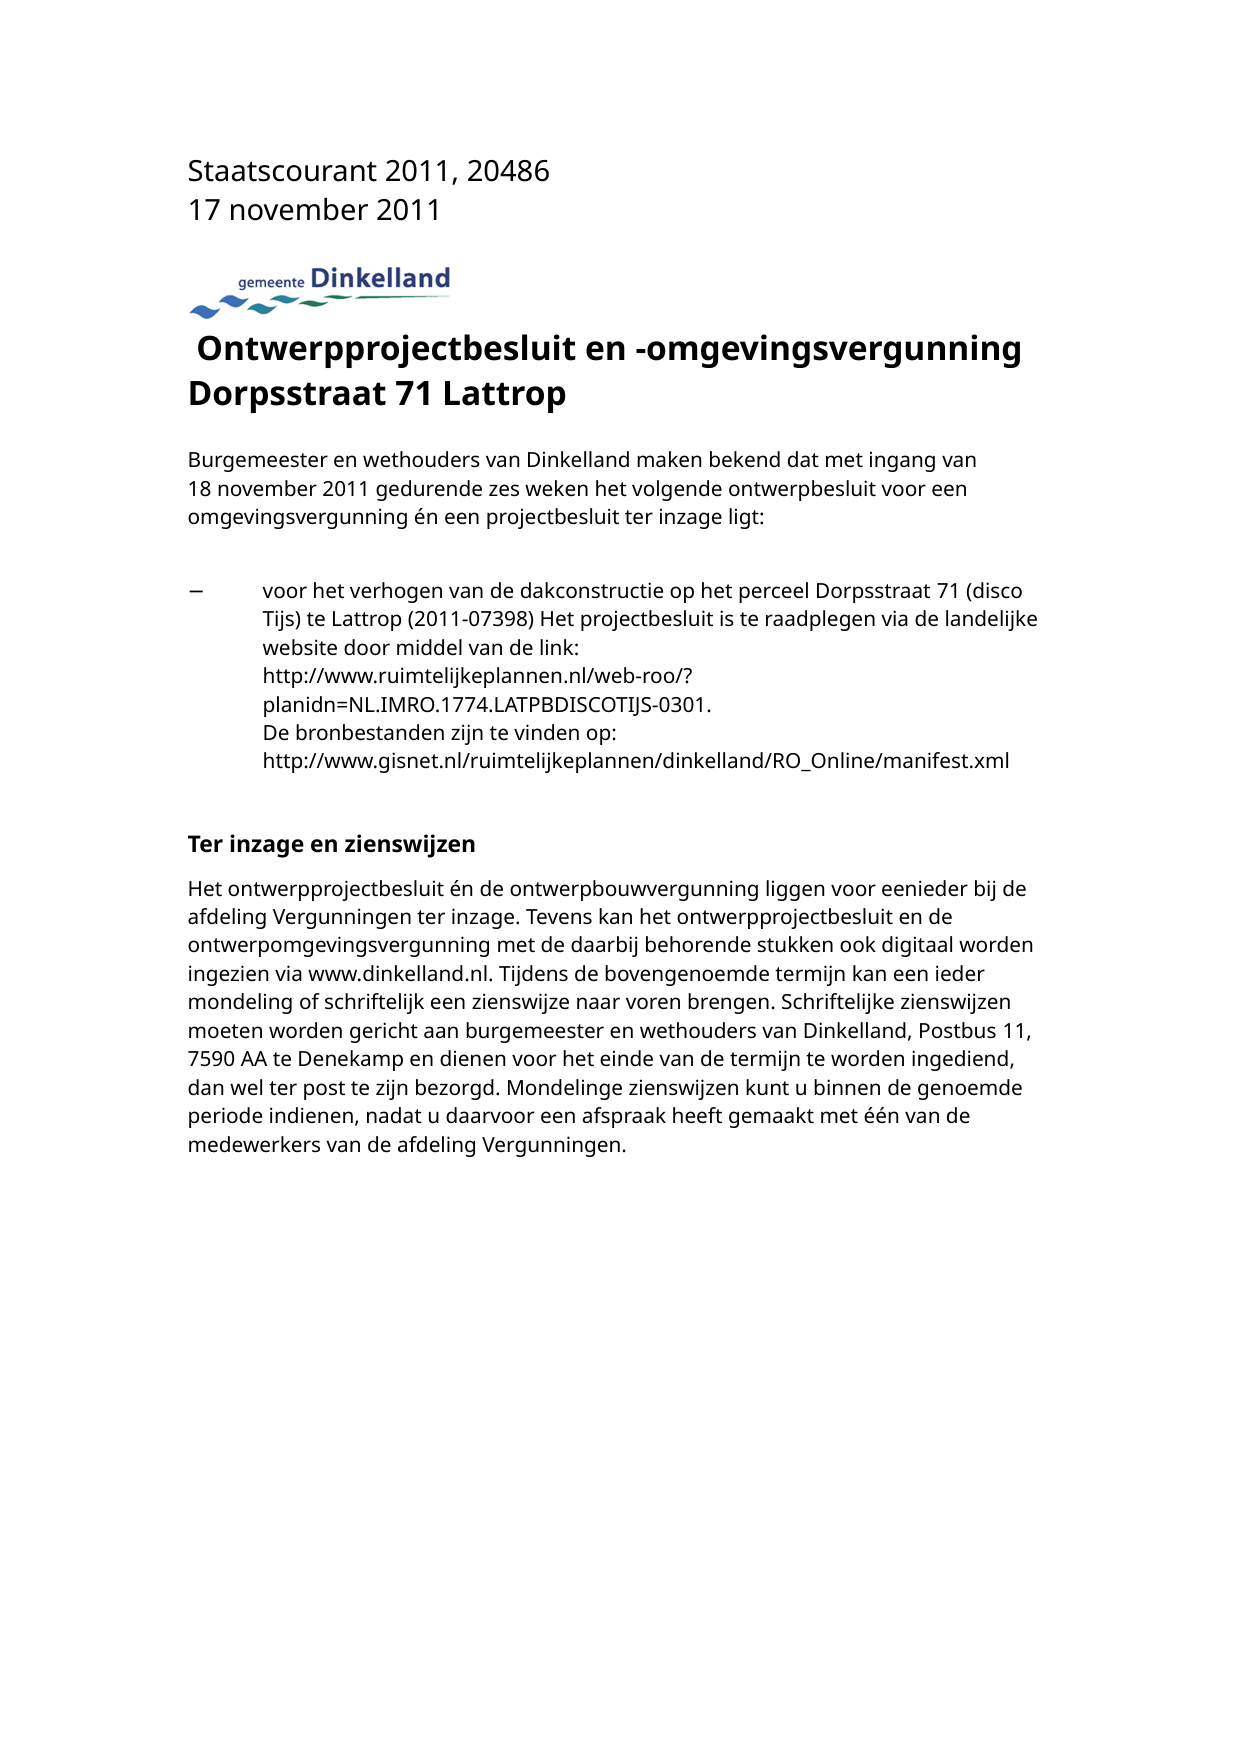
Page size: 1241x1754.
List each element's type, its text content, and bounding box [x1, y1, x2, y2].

subtitle Ontwerpprojectbesluit en -omgevingsvergunning Dorpsstraat 71 Lattrop [187, 271, 1053, 416]
list http://www.gisnet.nl/ruimtelijkeplannen/dinkelland/RO_Online/manifest.xml [187, 747, 1053, 775]
list http://www.ruimtelijkeplannen.nl/web-roo/?planidn=NL.IMRO.1774.LATPBDISCOTIJS-0301. [187, 661, 1053, 718]
text 17 november 2011 [187, 190, 1053, 229]
list De bronbestanden zijn te vinden op: [187, 718, 1053, 747]
subtitle Ter inzage en zienswijzen [187, 827, 1053, 859]
text Staatscourant 2011, 20486 [187, 150, 1053, 190]
picture [187, 258, 454, 325]
list voor het verhogen van de dakconstructie op het perceel Dorpsstraat 71 (disco Tijs) te Lattrop (2011-07398) Het projectbesluit is te raadplegen via de landelijke website door middel van de link: [187, 576, 1053, 661]
text Het ontwerpprojectbesluit én de ontwerpbouwvergunning liggen voor eenieder bij de afdeling Vergunningen ter inzage. Tevens kan het ontwerpprojectbesluit en de ontwerpomgevingsvergunning met de daarbij behorende stukken ook digitaal worden ingezien via www.dinkelland.nl. Tijdens de bovengenoemde termijn kan een ieder mondeling of schriftelijk een zienswijze naar voren brengen. Schriftelijke zienswijzen moeten worden gericht aan burgemeester en wethouders van Dinkelland, Postbus 11, 7590 AA te Denekamp en dienen voor het einde van de termijn te worden ingediend, dan wel ter post te zijn bezorgd. Mondelinge zienswijzen kunt u binnen de genoemde periode indienen, nadat u daarvoor een afspraak heeft gemaakt met één van de medewerkers van de afdeling Vergunningen. [187, 874, 1053, 1158]
text Burgemeester en wethouders van Dinkelland maken bekend dat met ingang van 18 november 2011 gedurende zes weken het volgende ontwerpbesluit voor een omgevingsvergunning én een projectbesluit ter inzage ligt: [187, 446, 1053, 531]
